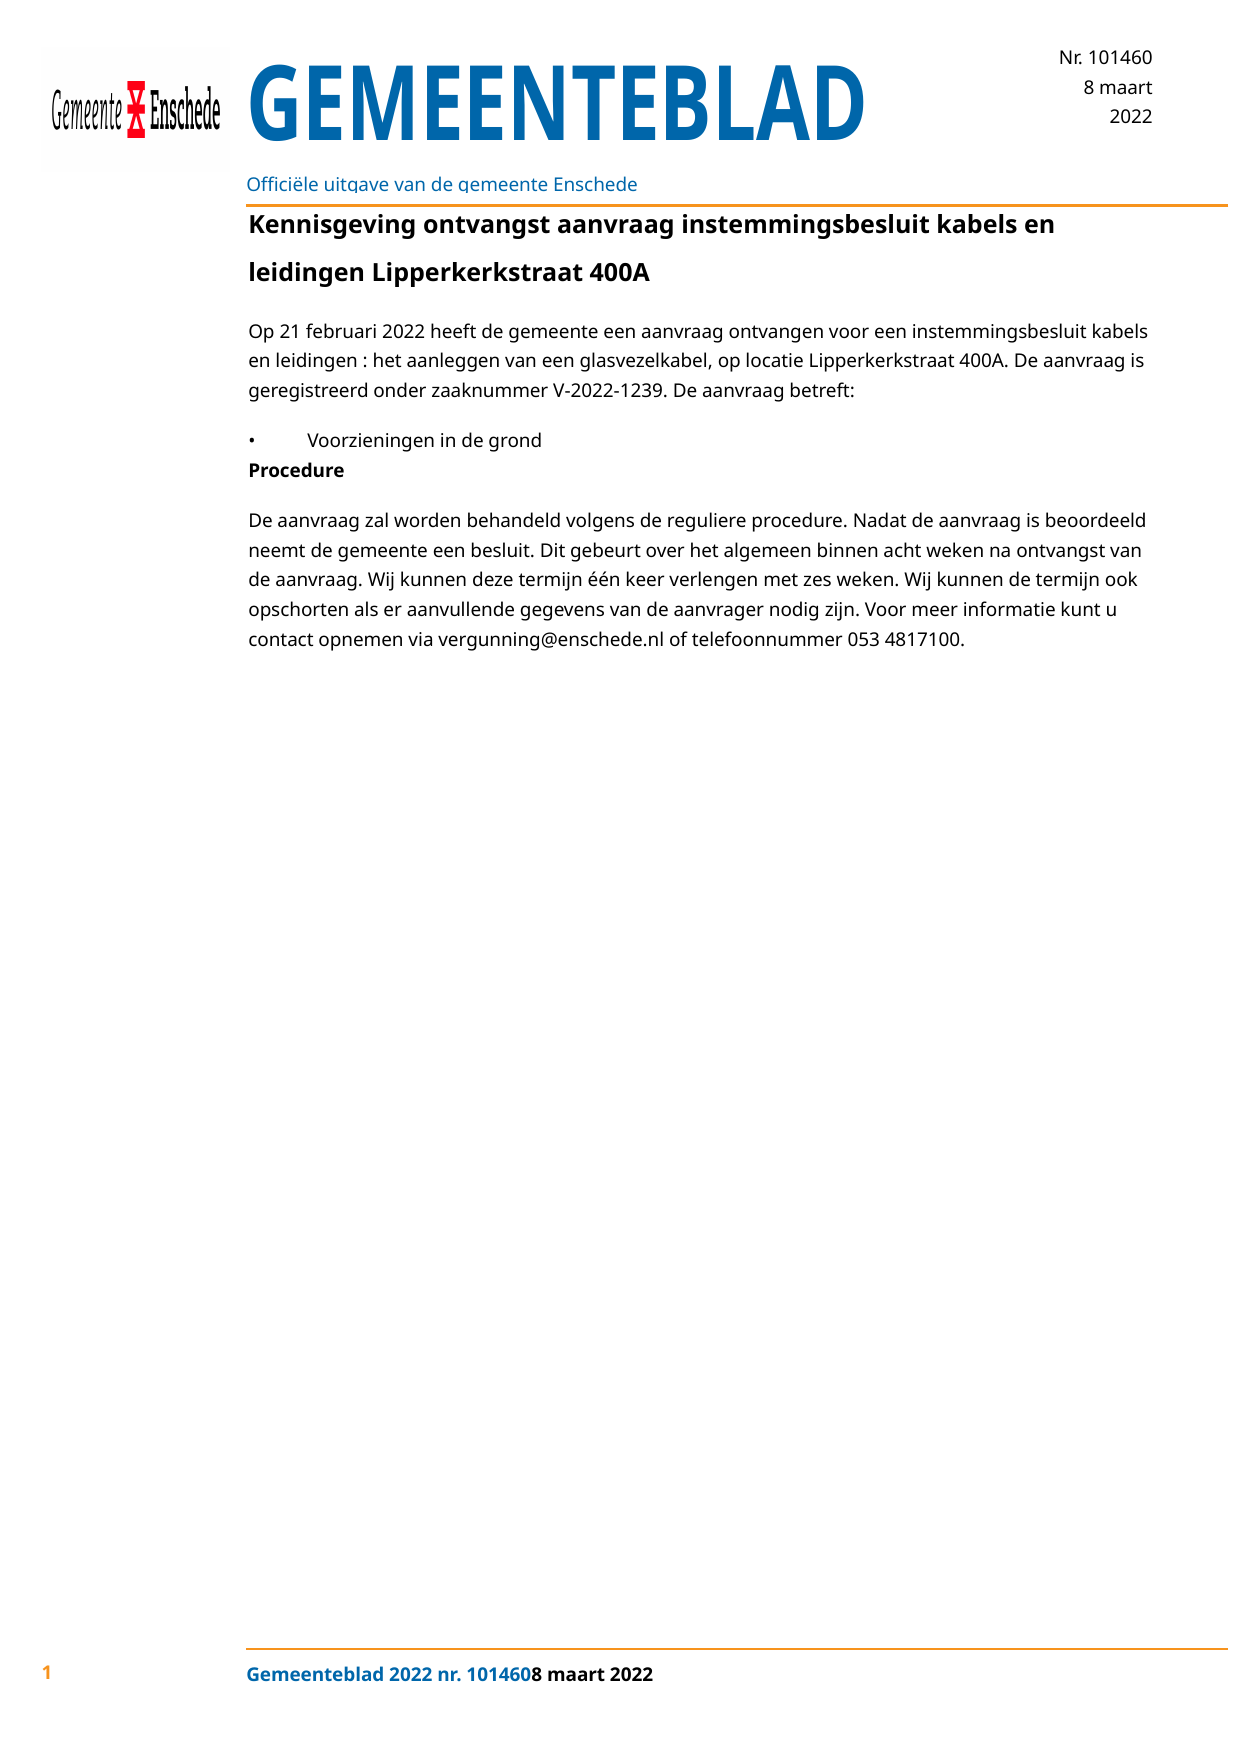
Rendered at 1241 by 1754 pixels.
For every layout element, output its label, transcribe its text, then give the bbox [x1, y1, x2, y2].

list Voorzieningen in de grond [248, 427, 1152, 453]
picture [41, 47, 231, 172]
text Kennisgeving ontvangst aanvraag instemmingsbesluit kabels en leidingen Lipperkerkstraat 400A [248, 207, 1152, 288]
text De aanvraag zal worden behandeld volgens de reguliere procedure. Nadat de aanvraag is beoordeeld neemt de gemeente een besluit. Dit gebeurt over het algemeen binnen acht weken na ontvangst van de aanvraag. Wij kunnen deze termijn één keer verlengen met zes weken. Wij kunnen de termijn ook opschorten als er aanvullende gegevens van de aanvrager nodig zijn. Voor meer informatie kunt u contact opnemen via vergunning@enschede.nl of telefoonnummer 053 4817100. [248, 507, 1152, 652]
text Procedure [248, 457, 1152, 483]
text Op 21 februari 2022 heeft de gemeente een aanvraag ontvangen voor een instemmingsbesluit kabels en leidingen : het aanleggen van een glasvezelkabel, op locatie Lipperkerkstraat 400A. De aanvraag is geregistreerd onder zaaknummer V-2022-1239. De aanvraag betreft: [248, 318, 1152, 403]
